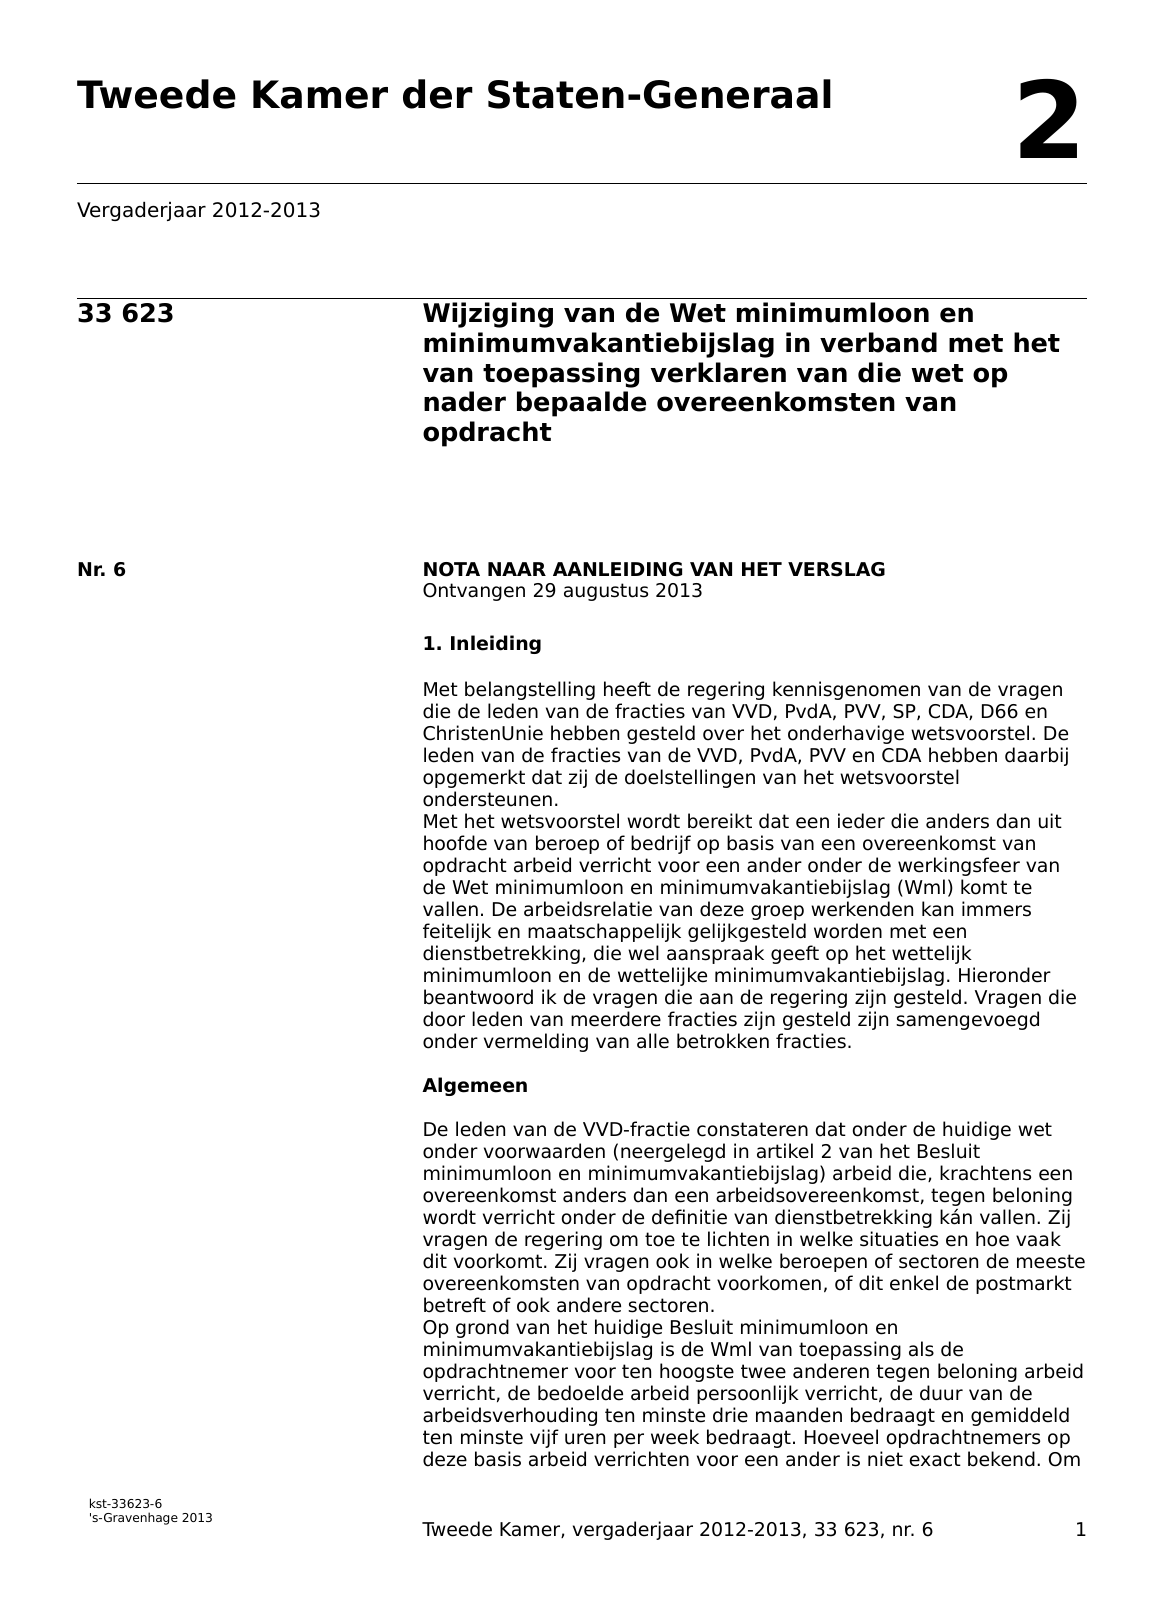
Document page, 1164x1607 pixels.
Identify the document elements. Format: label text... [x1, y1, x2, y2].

text Op grond van het huidige Besluit minimumloon en minimumvakantiebijslag is de Wml van toepassing als de opdrachtnemer voor ten hoogste twee anderen tegen beloning arbeid verricht, de bedoelde arbeid persoonlijk verricht, de duur van de arbeidsverhouding ten minste drie maanden bedraagt en gemiddeld ten minste vijf uren per week bedraagt. Hoeveel opdrachtnemers op deze basis arbeid verrichten voor een ander is niet exact bekend. Om [422, 1317, 1087, 1471]
subtitle 1. Inleiding [422, 632, 1087, 654]
table_header 2 [886, 59, 1087, 183]
subtitle Algemeen [422, 1075, 1087, 1097]
text Ontvangen 29 augustus 2013 [422, 580, 1087, 602]
text kst-33623-6 [88, 1497, 323, 1511]
table_cell Vergaderjaar 2012-2013 [77, 184, 1087, 298]
text Met belangstelling heeft de regering kennisgenomen van de vragen die de leden van de fracties van VVD, PvdA, PVV, SP, CDA, D66 en ChristenUnie hebben gesteld over het onderhavige wetsvoorstel. De leden van de fracties van de VVD, PvdA, PVV en CDA hebben daarbij opgemerkt dat zij de doelstellingen van het wetsvoorstel ondersteunen. [422, 679, 1087, 811]
text 's-Gravenhage 2013 [88, 1511, 323, 1525]
table_header Tweede Kamer der Staten-Generaal [77, 59, 886, 183]
subtitle 33 623 Wijziging van de Wet minimumloon en minimumvakantiebijslag in verband met het van toepassing verklaren van die wet op nader bepaalde overeenkomsten van opdracht [77, 299, 1087, 447]
text Met het wetsvoorstel wordt bereikt dat een ieder die anders dan uit hoofde van beroep of bedrijf op basis van een overeenkomst van opdracht arbeid verricht voor een ander onder de werkingsfeer van de Wet minimumloon en minimumvakantiebijslag (Wml) komt te vallen. De arbeidsrelatie van deze groep werkenden kan immers feitelijk en maatschappelijk gelijkgesteld worden met een dienstbetrekking, die wel aanspraak geeft op het wettelijk minimumloon en de wettelijke minimumvakantiebijslag. Hieronder beantwoord ik de vragen die aan de regering zijn gesteld. Vragen die door leden van meerdere fracties zijn gesteld zijn samengevoegd onder vermelding van alle betrokken fracties. [422, 811, 1087, 1053]
text De leden van de VVD-fractie constateren dat onder de huidige wet onder voorwaarden (neergelegd in artikel 2 van het Besluit minimumloon en minimumvakantiebijslag) arbeid die, krachtens een overeenkomst anders dan een arbeidsovereenkomst, tegen beloning wordt verricht onder de definitie van dienstbetrekking kán vallen. Zij vragen de regering om toe te lichten in welke situaties en hoe vaak dit voorkomt. Zij vragen ook in welke beroepen of sectoren de meeste overeenkomsten van opdracht voorkomen, of dit enkel de postmarkt betreft of ook andere sectoren. [422, 1119, 1087, 1317]
subtitle Nr. 6 NOTA NAAR AANLEIDING VAN HET VERSLAG [77, 558, 1087, 580]
